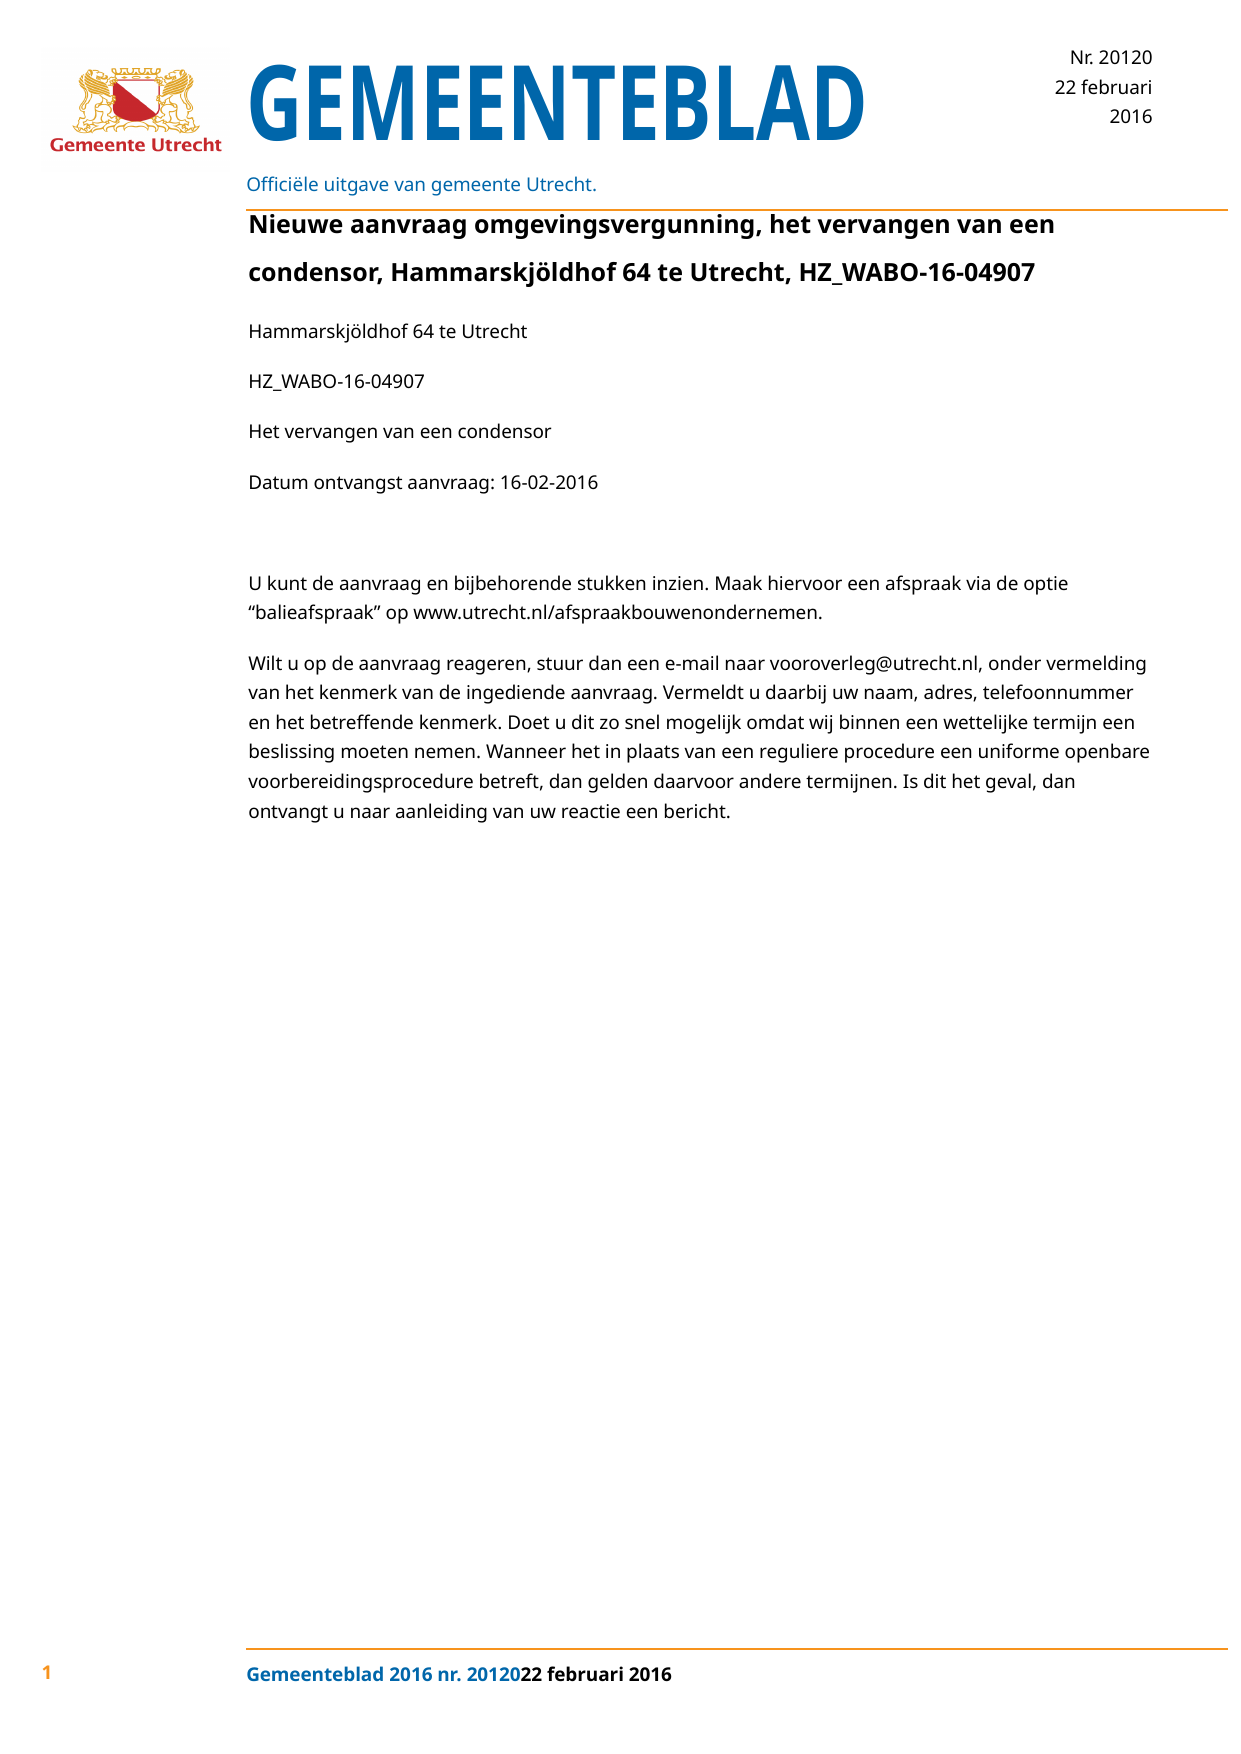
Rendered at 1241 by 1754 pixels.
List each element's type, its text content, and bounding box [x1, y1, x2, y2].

picture [41, 47, 231, 172]
text Wilt u op de aanvraag reageren, stuur dan een e-mail naar vooroverleg@utrecht.nl, onder vermelding van het kenmerk van de ingediende aanvraag. Vermeldt u daarbij uw naam, adres, telefoonnummer en het betreffende kenmerk. Doet u dit zo snel mogelijk omdat wij binnen een wettelijke termijn een beslissing moeten nemen. Wanneer het in plaats van een reguliere procedure een uniforme openbare voorbereidingsprocedure betreft, dan gelden daarvoor andere termijnen. Is dit het geval, dan ontvangt u naar aanleiding van uw reactie een bericht. [248, 650, 1152, 824]
text Het vervangen van een condensor [248, 419, 1152, 444]
text Nieuwe aanvraag omgevingsvergunning, het vervangen van een condensor, Hammarskjöldhof 64 te Utrecht, HZ_WABO-16-04907 [248, 211, 1152, 288]
text Hammarskjöldhof 64 te Utrecht [248, 318, 1152, 344]
text HZ_WABO-16-04907 [248, 368, 1152, 394]
text U kunt de aanvraag en bijbehorende stukken inzien. Maak hiervoor een afspraak via de optie “balieafspraak” op www.utrecht.nl/afspraakbouwenondernemen. [248, 570, 1152, 625]
text Datum ontvangst aanvraag: 16-02-2016 [248, 469, 1152, 495]
